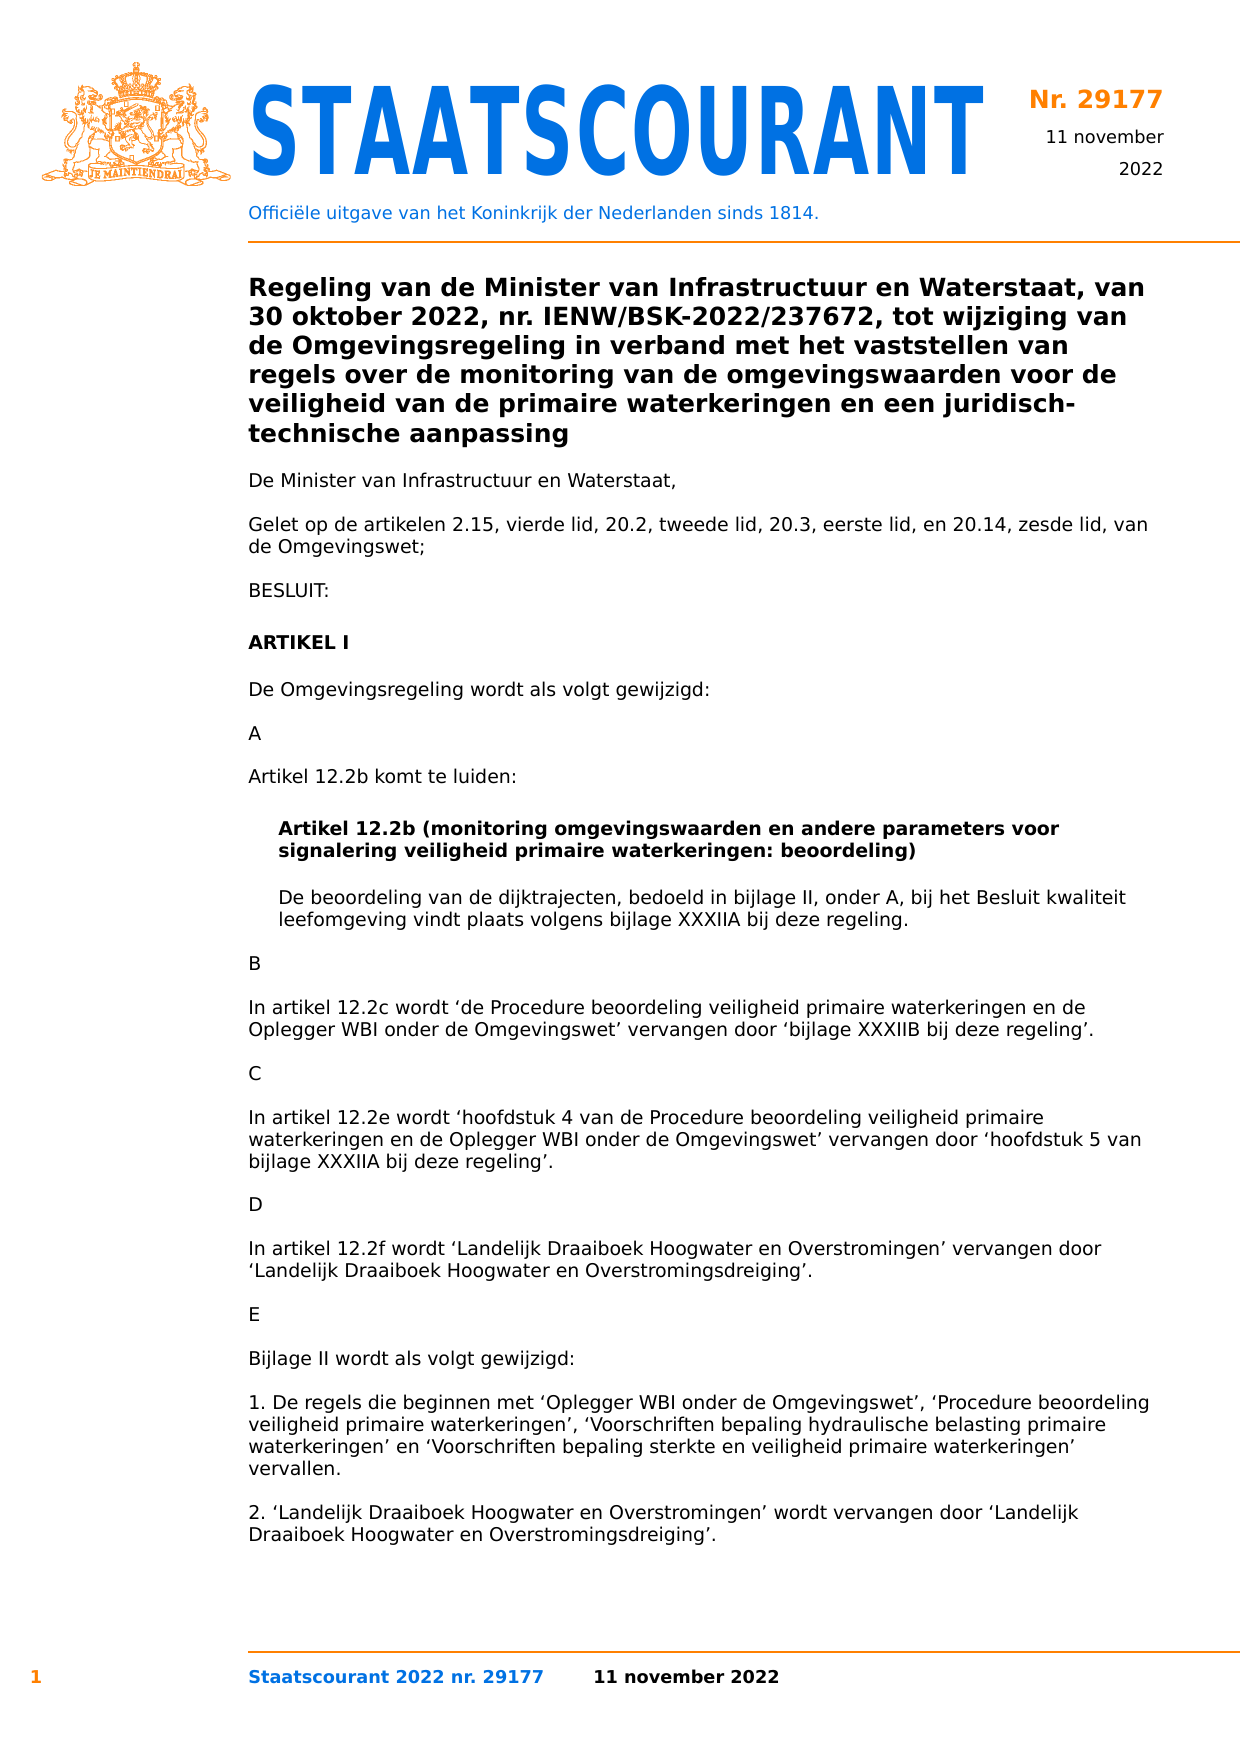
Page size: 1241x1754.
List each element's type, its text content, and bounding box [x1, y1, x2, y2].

text E [248, 1304, 1163, 1326]
text De Minister van Infrastructuur en Waterstaat, [248, 470, 1163, 492]
text In artikel 12.2c wordt ‘de Procedure beoordeling veiligheid primaire waterkeringen en de Oplegger WBI onder de Omgevingswet’ vervangen door ‘bijlage XXXIIB bij deze regeling’. [248, 997, 1163, 1041]
table_header STAATSCOURANT [248, 62, 998, 203]
subtitle Regeling van de Minister van Infrastructuur en Waterstaat, van 30 oktober 2022, nr. IENW/BSK-2022/237672, tot wijziging van de Omgevingsregeling in verband met het vaststellen van regels over de monitoring van de omgevingswaarden voor de veiligheid van de primaire waterkeringen en een juridisch-technische aanpassing [248, 273, 1163, 448]
subtitle Artikel 12.2b (monitoring omgevingswaarden en andere parameters voor signalering veiligheid primaire waterkeringen: beoordeling) [278, 818, 1163, 862]
text Artikel 12.2b komt te luiden: [248, 766, 1163, 788]
table_header [25, 62, 248, 241]
text De Omgevingsregeling wordt als volgt gewijzigd: [248, 678, 1163, 701]
text 2. ‘Landelijk Draaiboek Hoogwater en Overstromingen’ wordt vervangen door ‘Landelijk Draaiboek Hoogwater en Overstromingsdreiging’. [248, 1502, 1163, 1546]
table_cell 2022 [998, 153, 1240, 203]
table_header Nr. 29177 [998, 62, 1240, 121]
table_cell 11 november [998, 121, 1240, 153]
text A [248, 722, 1163, 744]
subtitle ARTIKEL I [248, 632, 1163, 653]
text De beoordeling van de dijktrajecten, bedoeld in bijlage II, onder A, bij het Besluit kwaliteit leefomgeving vindt plaats volgens bijlage XXXIIA bij deze regeling. [278, 887, 1163, 931]
picture [41, 62, 231, 186]
text BESLUIT: [248, 579, 1163, 602]
text In artikel 12.2e wordt ‘hoofdstuk 4 van de Procedure beoordeling veiligheid primaire waterkeringen en de Oplegger WBI onder de Omgevingswet’ vervangen door ‘hoofdstuk 5 van bijlage XXXIIA bij deze regeling’. [248, 1107, 1163, 1172]
text D [248, 1194, 1163, 1216]
text C [248, 1063, 1163, 1085]
table_cell Officiële uitgave van het Koninkrijk der Nederlanden sinds 1814. [248, 203, 1240, 241]
text 1. De regels die beginnen met ‘Oplegger WBI onder de Omgevingswet’, ‘Procedure beoordeling veiligheid primaire waterkeringen’, ‘Voorschriften bepaling hydraulische belasting primaire waterkeringen’ en ‘Voorschriften bepaling sterkte en veiligheid primaire waterkeringen’ vervallen. [248, 1392, 1163, 1480]
text Bijlage II wordt als volgt gewijzigd: [248, 1348, 1163, 1370]
text In artikel 12.2f wordt ‘Landelijk Draaiboek Hoogwater en Overstromingen’ vervangen door ‘Landelijk Draaiboek Hoogwater en Overstromingsdreiging’. [248, 1238, 1163, 1282]
text Gelet op de artikelen 2.15, vierde lid, 20.2, tweede lid, 20.3, eerste lid, en 20.14, zesde lid, van de Omgevingswet; [248, 514, 1163, 558]
text B [248, 953, 1163, 975]
